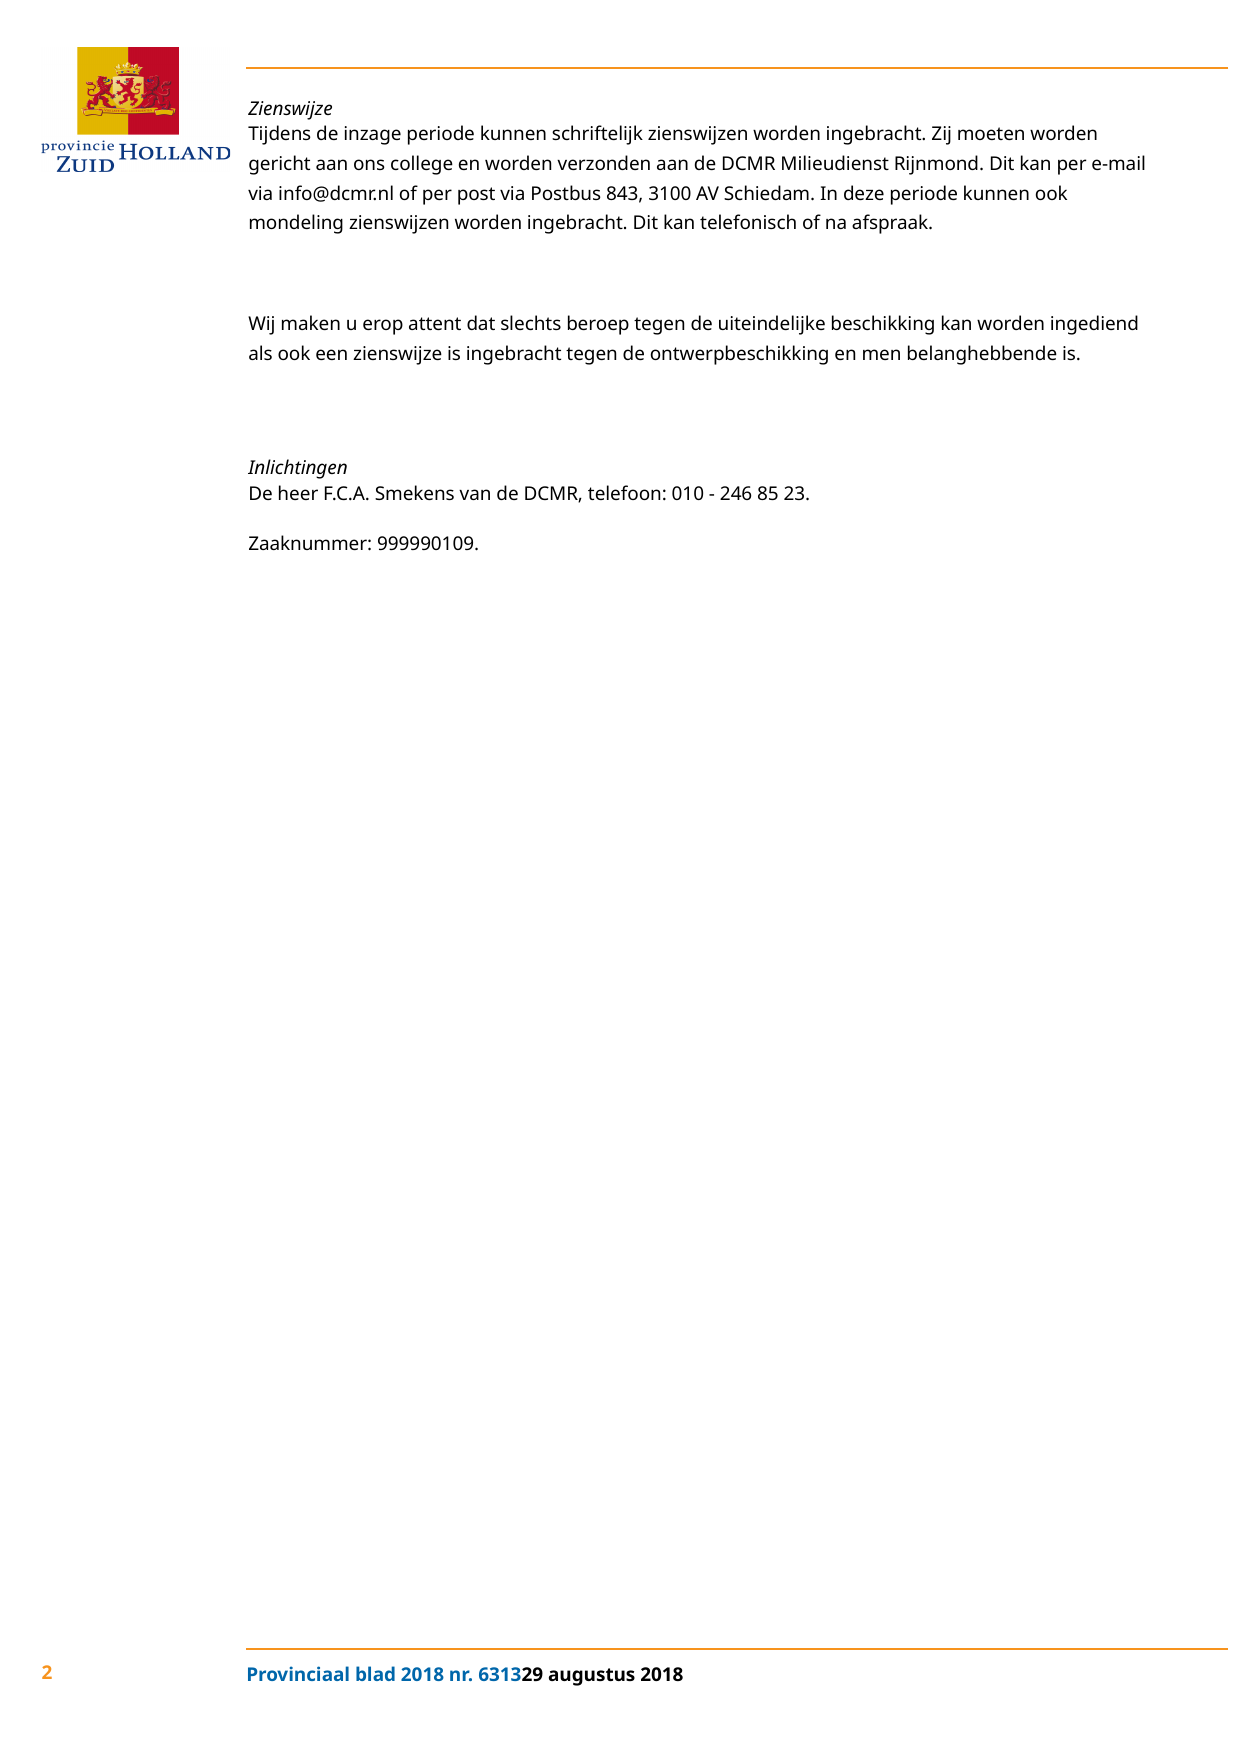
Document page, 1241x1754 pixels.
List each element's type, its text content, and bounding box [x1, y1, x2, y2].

text Inlichtingen [248, 454, 1152, 480]
text Tijdens de inzage periode kunnen schriftelijk zienswijzen worden ingebracht. Zij moeten worden gericht aan ons college en worden verzonden aan de DCMR Milieudienst Rijnmond. Dit kan per e-mail via info@dcmr.nl of per post via Postbus 843, 3100 AV Schiedam. In deze periode kunnen ook mondeling zienswijzen worden ingebracht. Dit kan telefonisch of na afspraak. [248, 121, 1152, 235]
picture [41, 47, 231, 172]
text De heer F.C.A. Smekens van de DCMR, telefoon: 010 - 246 85 23. [248, 480, 1152, 506]
text Zienswijze [248, 95, 1152, 121]
text Wij maken u erop attent dat slechts beroep tegen de uiteindelijke beschikking kan worden ingediend als ook een zienswijze is ingebracht tegen de ontwerpbeschikking en men belanghebbende is. [248, 310, 1152, 365]
text Zaaknummer: 999990109. [248, 530, 1152, 556]
